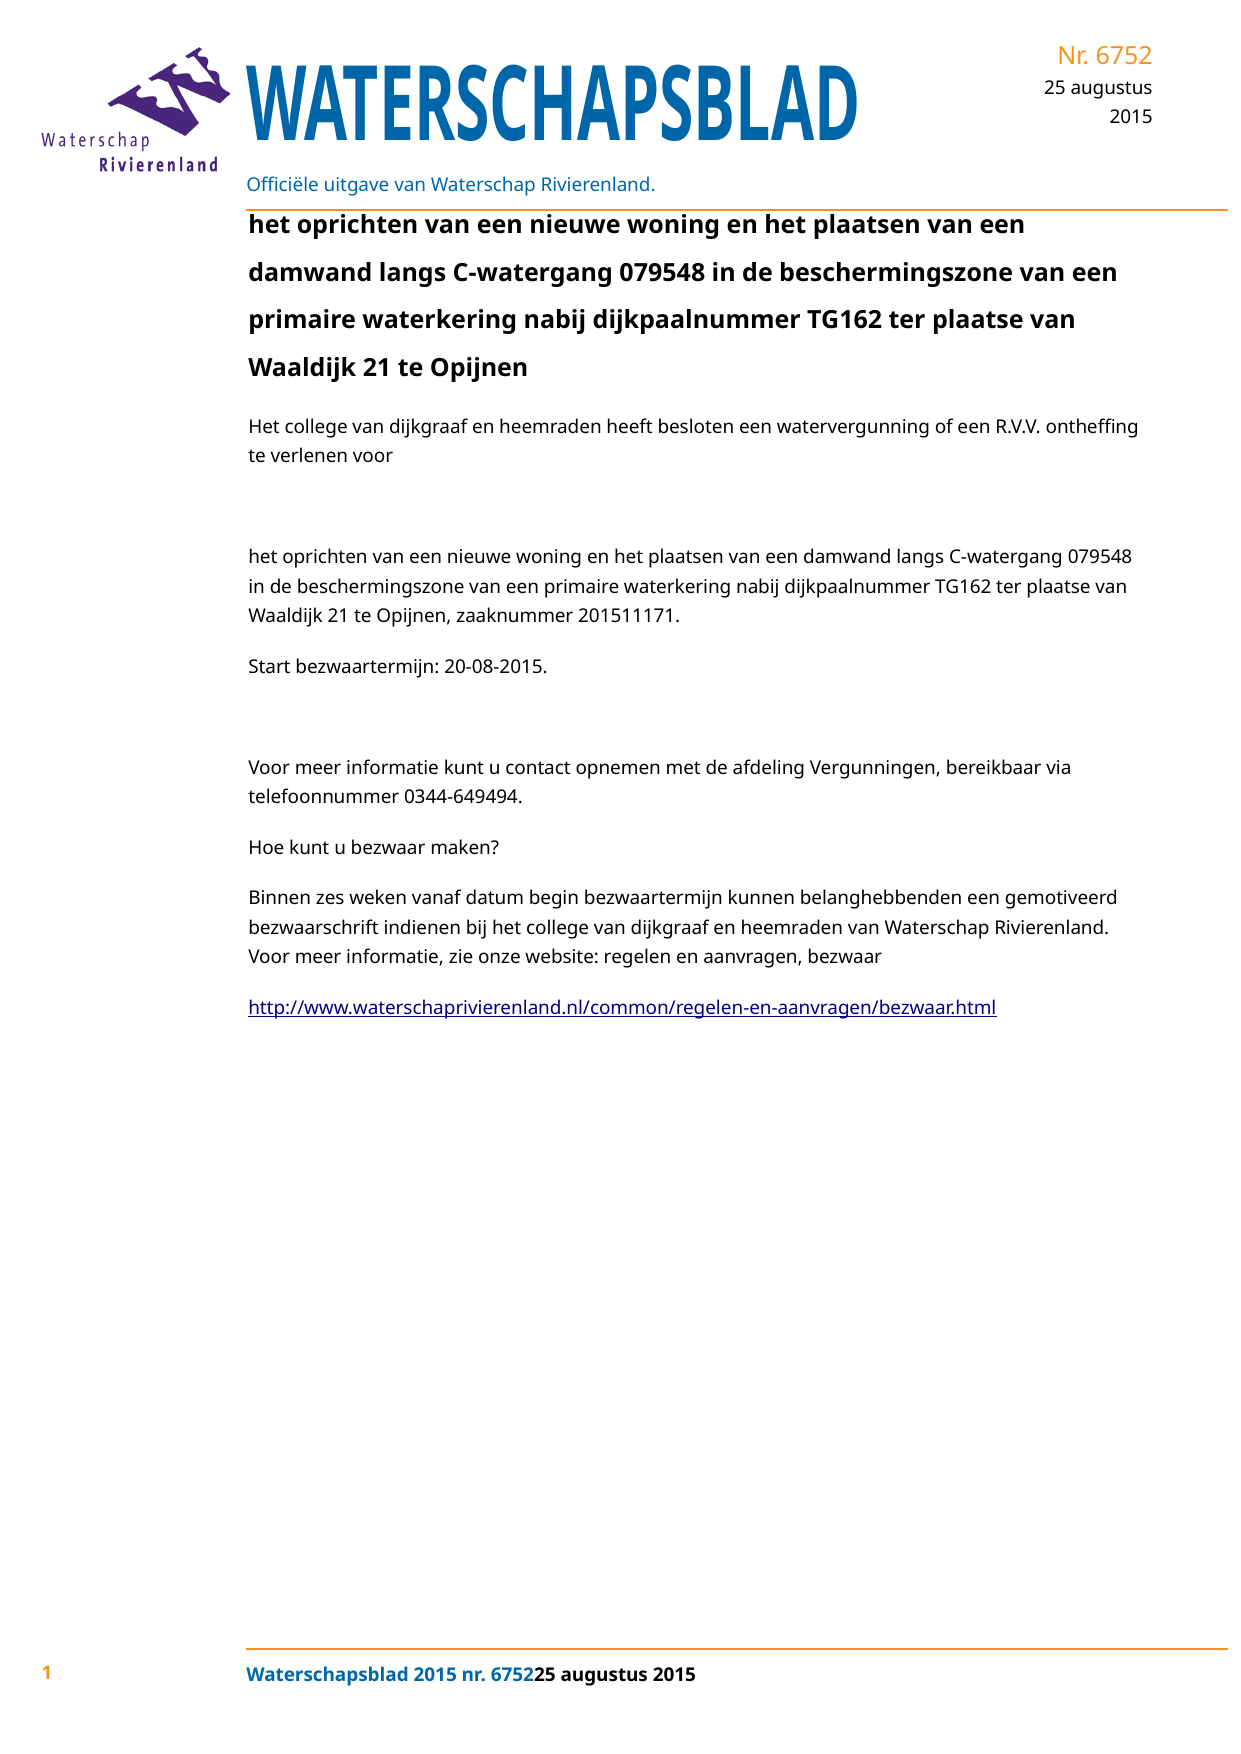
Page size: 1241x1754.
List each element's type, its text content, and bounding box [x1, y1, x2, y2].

text Voor meer informatie kunt u contact opnemen met de afdeling Vergunningen, bereikbaar via telefoonnummer 0344-649494. [248, 754, 1152, 809]
text http://www.waterschaprivierenland.nl/common/regelen-en-aanvragen/bezwaar.html [248, 994, 1152, 1020]
text Binnen zes weken vanaf datum begin bezwaartermijn kunnen belanghebbenden een gemotiveerd bezwaarschrift indienen bij het college van dijkgraaf en heemraden van Waterschap Rivierenland. Voor meer informatie, zie onze website: regelen en aanvragen, bezwaar [248, 884, 1152, 969]
text Start bezwaartermijn: 20-08-2015. [248, 653, 1152, 679]
text het oprichten van een nieuwe woning en het plaatsen van een damwand langs C-watergang 079548 in de beschermingszone van een primaire waterkering nabij dijkpaalnummer TG162 ter plaatse van Waaldijk 21 te Opijnen [248, 211, 1152, 384]
text Het college van dijkgraaf en heemraden heeft besloten een watervergunning of een R.V.V. ontheffing te verlenen voor [248, 413, 1152, 468]
text Hoe kunt u bezwaar maken? [248, 834, 1152, 860]
text het oprichten van een nieuwe woning en het plaatsen van een damwand langs C-watergang 079548 in de beschermingszone van een primaire waterkering nabij dijkpaalnummer TG162 ter plaatse van Waaldijk 21 te Opijnen, zaaknummer 201511171. [248, 543, 1152, 628]
picture [41, 47, 231, 172]
